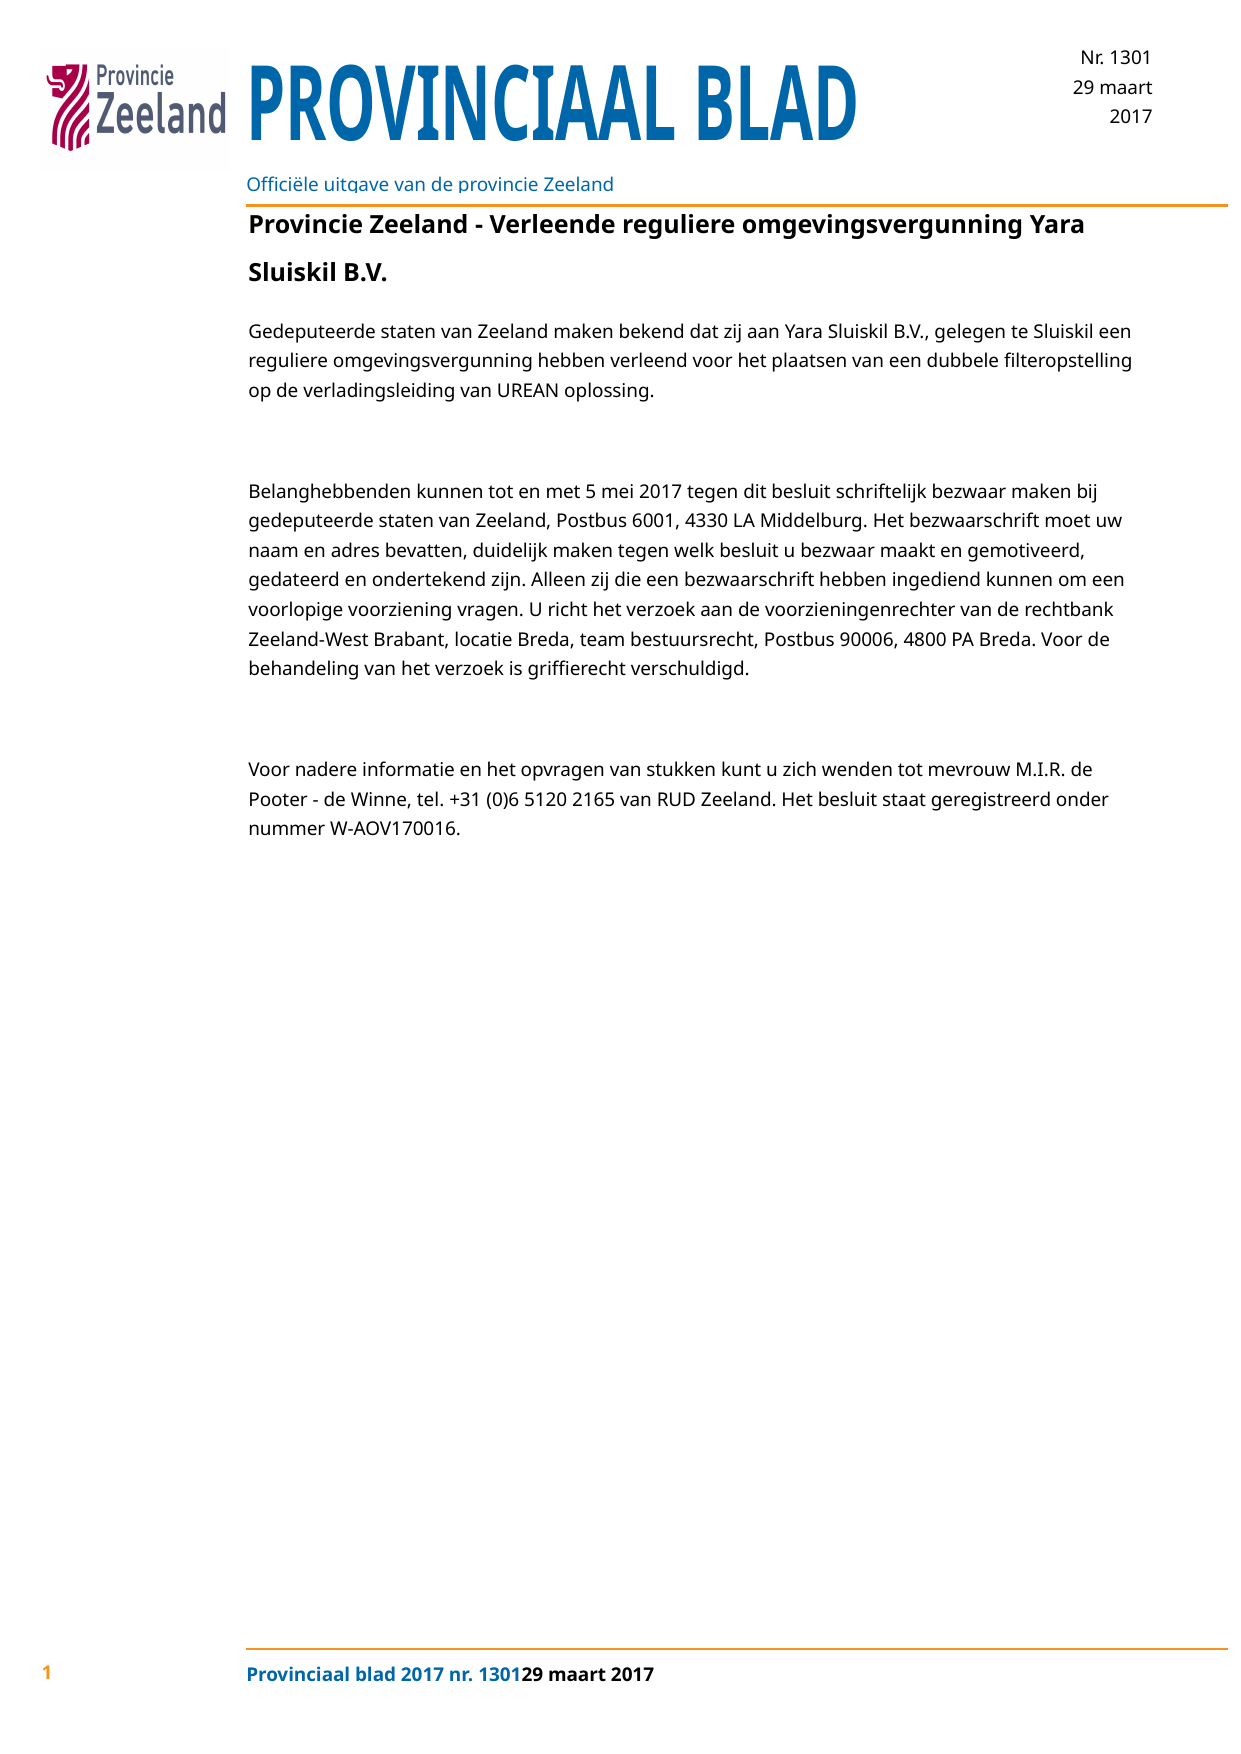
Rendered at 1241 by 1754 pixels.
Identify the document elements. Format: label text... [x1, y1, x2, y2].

text Provincie Zeeland - Verleende reguliere omgevingsvergunning Yara Sluiskil B.V. [248, 207, 1152, 288]
picture [41, 47, 231, 172]
text Gedeputeerde staten van Zeeland maken bekend dat zij aan Yara Sluiskil B.V., gelegen te Sluiskil een reguliere omgevingsvergunning hebben verleend voor het plaatsen van een dubbele filteropstelling op de verladingsleiding van UREAN oplossing. [248, 318, 1152, 403]
text Belanghebbenden kunnen tot en met 5 mei 2017 tegen dit besluit schriftelijk bezwaar maken bij gedeputeerde staten van Zeeland, Postbus 6001, 4330 LA Middelburg. Het bezwaarschrift moet uw naam en adres bevatten, duidelijk maken tegen welk besluit u bezwaar maakt en gemotiveerd, gedateerd en ondertekend zijn. Alleen zij die een bezwaarschrift hebben ingediend kunnen om een voorlopige voorziening vragen. U richt het verzoek aan de voorzieningenrechter van de rechtbank Zeeland-West Brabant, locatie Breda, team bestuursrecht, Postbus 90006, 4800 PA Breda. Voor de behandeling van het verzoek is griffierecht verschuldigd. [248, 478, 1152, 681]
text Voor nadere informatie en het opvragen van stukken kunt u zich wenden tot mevrouw M.I.R. de Pooter - de Winne, tel. +31 (0)6 5120 2165 van RUD Zeeland. Het besluit staat geregistreerd onder nummer W-AOV170016. [248, 756, 1152, 841]
